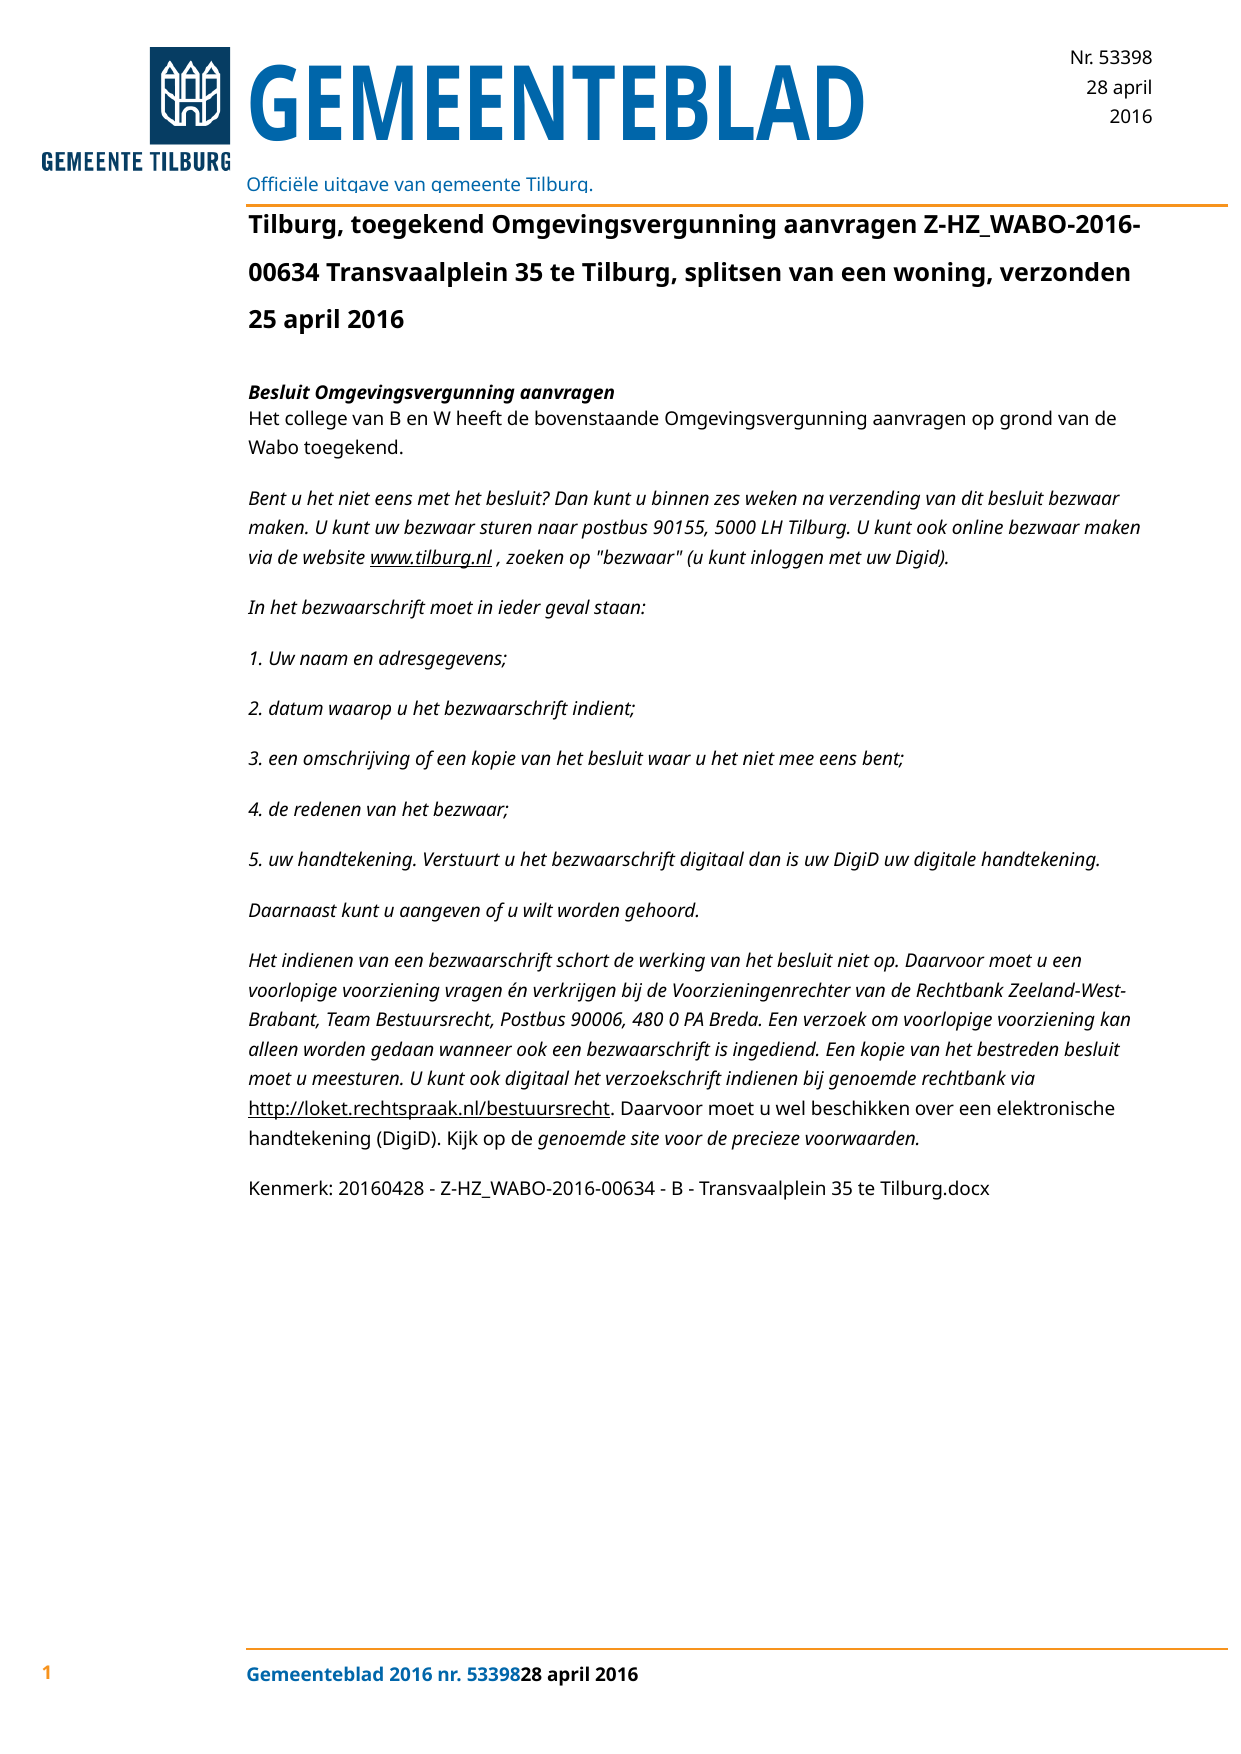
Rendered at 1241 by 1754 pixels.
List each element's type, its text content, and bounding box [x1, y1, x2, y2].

text Het college van B en W heeft de bovenstaande Omgevingsvergunning aanvragen op grond van de Wabo toegekend. [248, 405, 1152, 460]
text 5. uw handtekening. Verstuurt u het bezwaarschrift digitaal dan is uw DigiD uw digitale handtekening. [248, 846, 1152, 872]
text Daarnaast kunt u aangeven of u wilt worden gehoord. [248, 897, 1152, 923]
text 2. datum waarop u het bezwaarschrift indient; [248, 695, 1152, 721]
text 1. Uw naam en adresgegevens; [248, 645, 1152, 671]
text Tilburg, toegekend Omgevingsvergunning aanvragen Z-HZ_WABO-2016-00634 Transvaalplein 35 te Tilburg, splitsen van een woning, verzonden 25 april 2016 [248, 207, 1152, 336]
text Kenmerk: 20160428 - Z-HZ_WABO-2016-00634 - B - Transvaalplein 35 te Tilburg.docx [248, 1175, 1152, 1201]
text Besluit Omgevingsvergunning aanvragen [248, 379, 1152, 405]
text 3. een omschrijving of een kopie van het besluit waar u het niet mee eens bent; [248, 746, 1152, 771]
text 4. de redenen van het bezwaar; [248, 796, 1152, 822]
text In het bezwaarschrift moet in ieder geval staan: [248, 594, 1152, 620]
picture [41, 47, 231, 172]
text Bent u het niet eens met het besluit? Dan kunt u binnen zes weken na verzending van dit besluit bezwaar maken. U kunt uw bezwaar sturen naar postbus 90155, 5000 LH Tilburg. U kunt ook online bezwaar maken via de website www.tilburg.nl , zoeken op "bezwaar" (u kunt inloggen met uw Digid). [248, 485, 1152, 570]
text Het indienen van een bezwaarschrift schort de werking van het besluit niet op. Daarvoor moet u een voorlopige voorziening vragen én verkrijgen bij de Voorzieningenrechter van de Rechtbank Zeeland-West-Brabant, Team Bestuursrecht, Postbus 90006, 480 0 PA Breda. Een verzoek om voorlopige voorziening kan alleen worden gedaan wanneer ook een bezwaarschrift is ingediend. Een kopie van het bestreden besluit moet u meesturen. U kunt ook digitaal het verzoekschrift indienen bij genoemde rechtbank via http://loket.rechtspraak.nl/bestuursrecht. Daarvoor moet u wel beschikken over een elektronische handtekening (DigiD). Kijk op de genoemde site voor de precieze voorwaarden. [248, 947, 1152, 1151]
